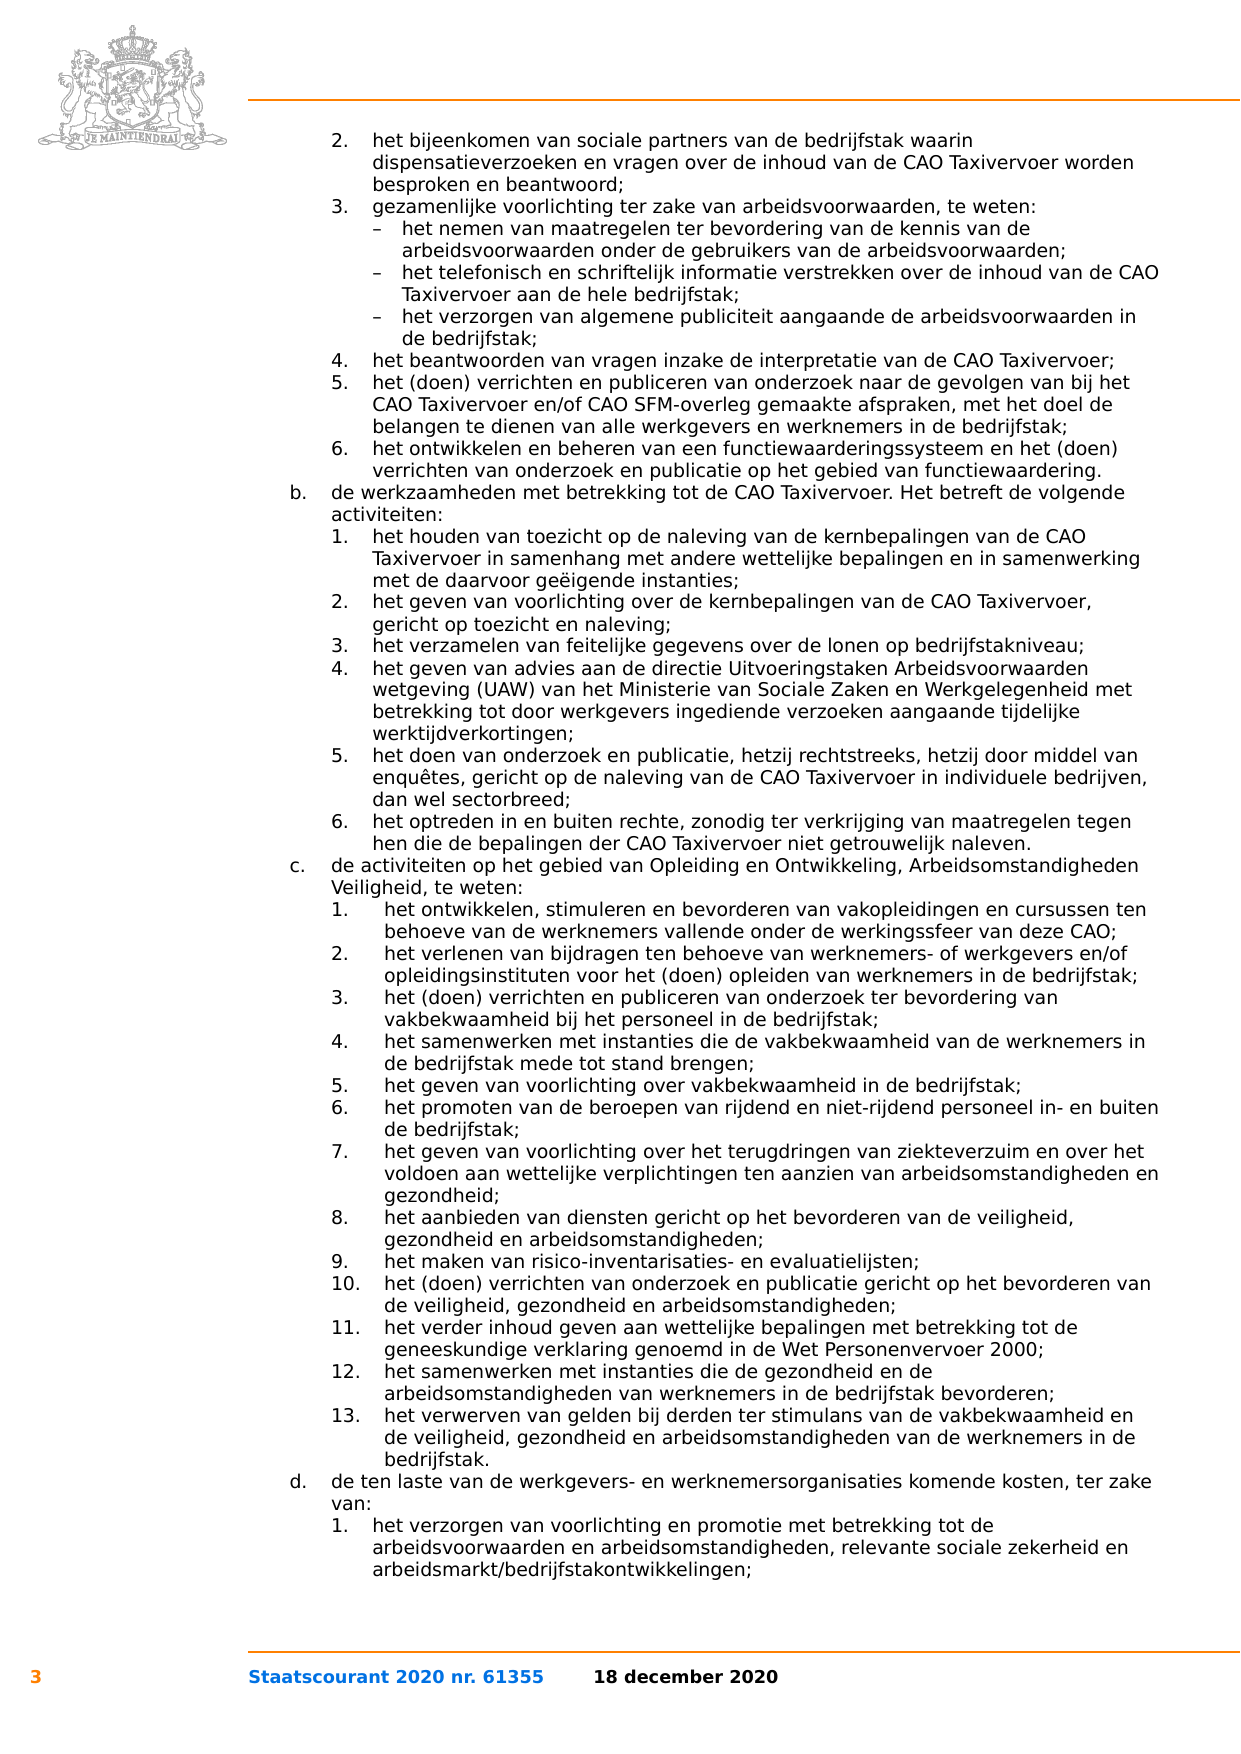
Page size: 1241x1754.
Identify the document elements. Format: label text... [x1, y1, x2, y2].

text 2. het geven van voorlichting over de kernbepalingen van de CAO Taxivervoer, gericht op toezicht en naleving; [331, 591, 1163, 635]
text 3. gezamenlijke voorlichting ter zake van arbeidsvoorwaarden, te weten: [331, 196, 1163, 218]
text 6. het promoten van de beroepen van rijdend en niet-rijdend personeel in- en buiten de bedrijfstak; [331, 1097, 1163, 1141]
text 10. het (doen) verrichten van onderzoek en publicatie gericht op het bevorderen van de veiligheid, gezondheid en arbeidsomstandigheden; [331, 1273, 1163, 1317]
text 1. het houden van toezicht op de naleving van de kernbepalingen van de CAO Taxivervoer in samenhang met andere wettelijke bepalingen en in samenwerking met de daarvoor geëigende instanties; [331, 526, 1163, 591]
text 7. het geven van voorlichting over het terugdringen van ziekteverzuim en over het voldoen aan wettelijke verplichtingen ten aanzien van arbeidsomstandigheden en gezondheid; [331, 1141, 1163, 1207]
text 5. het doen van onderzoek en publicatie, hetzij rechtstreeks, hetzij door middel van enquêtes, gericht op de naleving van de CAO Taxivervoer in individuele bedrijven, dan wel sectorbreed; [331, 745, 1163, 811]
text 1. het ontwikkelen, stimuleren en bevorderen van vakopleidingen en cursussen ten behoeve van de werknemers vallende onder de werkingssfeer van deze CAO; [331, 899, 1163, 943]
text 2. het bijeenkomen van sociale partners van de bedrijfstak waarin dispensatieverzoeken en vragen over de inhoud van de CAO Taxivervoer worden besproken en beantwoord; [331, 130, 1163, 196]
text 4. het beantwoorden van vragen inzake de interpretatie van de CAO Taxivervoer; [331, 350, 1163, 372]
text 9. het maken van risico-inventarisaties- en evaluatielijsten; [331, 1251, 1163, 1273]
text 2. het verlenen van bijdragen ten behoeve van werknemers- of werkgevers en/of opleidingsinstituten voor het (doen) opleiden van werknemers in de bedrijfstak; [331, 943, 1163, 987]
text 5. het (doen) verrichten en publiceren van onderzoek naar de gevolgen van bij het CAO Taxivervoer en/of CAO SFM-overleg gemaakte afspraken, met het doel de belangen te dienen van alle werkgevers en werknemers in de bedrijfstak; [331, 372, 1163, 438]
text 11. het verder inhoud geven aan wettelijke bepalingen met betrekking tot de geneeskundige verklaring genoemd in de Wet Personenvervoer 2000; [331, 1317, 1163, 1361]
text 3. het (doen) verrichten en publiceren van onderzoek ter bevordering van vakbekwaamheid bij het personeel in de bedrijfstak; [331, 987, 1163, 1031]
text 8. het aanbieden van diensten gericht op het bevorderen van de veiligheid, gezondheid en arbeidsomstandigheden; [331, 1207, 1163, 1251]
text 4. het samenwerken met instanties die de vakbekwaamheid van de werknemers in de bedrijfstak mede tot stand brengen; [331, 1031, 1163, 1075]
text 12. het samenwerken met instanties die de gezondheid en de arbeidsomstandigheden van werknemers in de bedrijfstak bevorderen; [331, 1361, 1163, 1405]
text 4. het geven van advies aan de directie Uitvoeringstaken Arbeidsvoorwaarden wetgeving (UAW) van het Ministerie van Sociale Zaken en Werkgelegenheid met betrekking tot door werkgevers ingediende verzoeken aangaande tijdelijke werktijdverkortingen; [331, 657, 1163, 745]
text 3. het verzamelen van feitelijke gegevens over de lonen op bedrijfstakniveau; [331, 635, 1163, 657]
text c. de activiteiten op het gebied van Opleiding en Ontwikkeling, Arbeidsomstandigheden Veiligheid, te weten: [289, 855, 1163, 899]
text 6. het optreden in en buiten rechte, zonodig ter verkrijging van maatregelen tegen hen die de bepalingen der CAO Taxivervoer niet getrouwelijk naleven. [331, 811, 1163, 855]
text – het telefonisch en schriftelijk informatie verstrekken over de inhoud van de CAO Taxivervoer aan de hele bedrijfstak; [372, 262, 1163, 306]
text – het nemen van maatregelen ter bevordering van de kennis van de arbeidsvoorwaarden onder de gebruikers van de arbeidsvoorwaarden; [372, 218, 1163, 262]
text 1. het verzorgen van voorlichting en promotie met betrekking tot de arbeidsvoorwaarden en arbeidsomstandigheden, relevante sociale zekerheid en arbeidsmarkt/bedrijfstakontwikkelingen; [331, 1514, 1163, 1581]
text 6. het ontwikkelen en beheren van een functiewaarderingssysteem en het (doen) verrichten van onderzoek en publicatie op het gebied van functiewaardering. [331, 438, 1163, 482]
text – het verzorgen van algemene publiciteit aangaande de arbeidsvoorwaarden in de bedrijfstak; [372, 306, 1163, 350]
text 13. het verwerven van gelden bij derden ter stimulans van de vakbekwaamheid en de veiligheid, gezondheid en arbeidsomstandigheden van de werknemers in de bedrijfstak. [331, 1405, 1163, 1471]
text 5. het geven van voorlichting over vakbekwaamheid in de bedrijfstak; [331, 1075, 1163, 1097]
text d. de ten laste van de werkgevers- en werknemersorganisaties komende kosten, ter zake van: [289, 1471, 1163, 1514]
text b. de werkzaamheden met betrekking tot de CAO Taxivervoer. Het betreft de volgende activiteiten: [289, 482, 1163, 526]
picture [38, 25, 227, 150]
